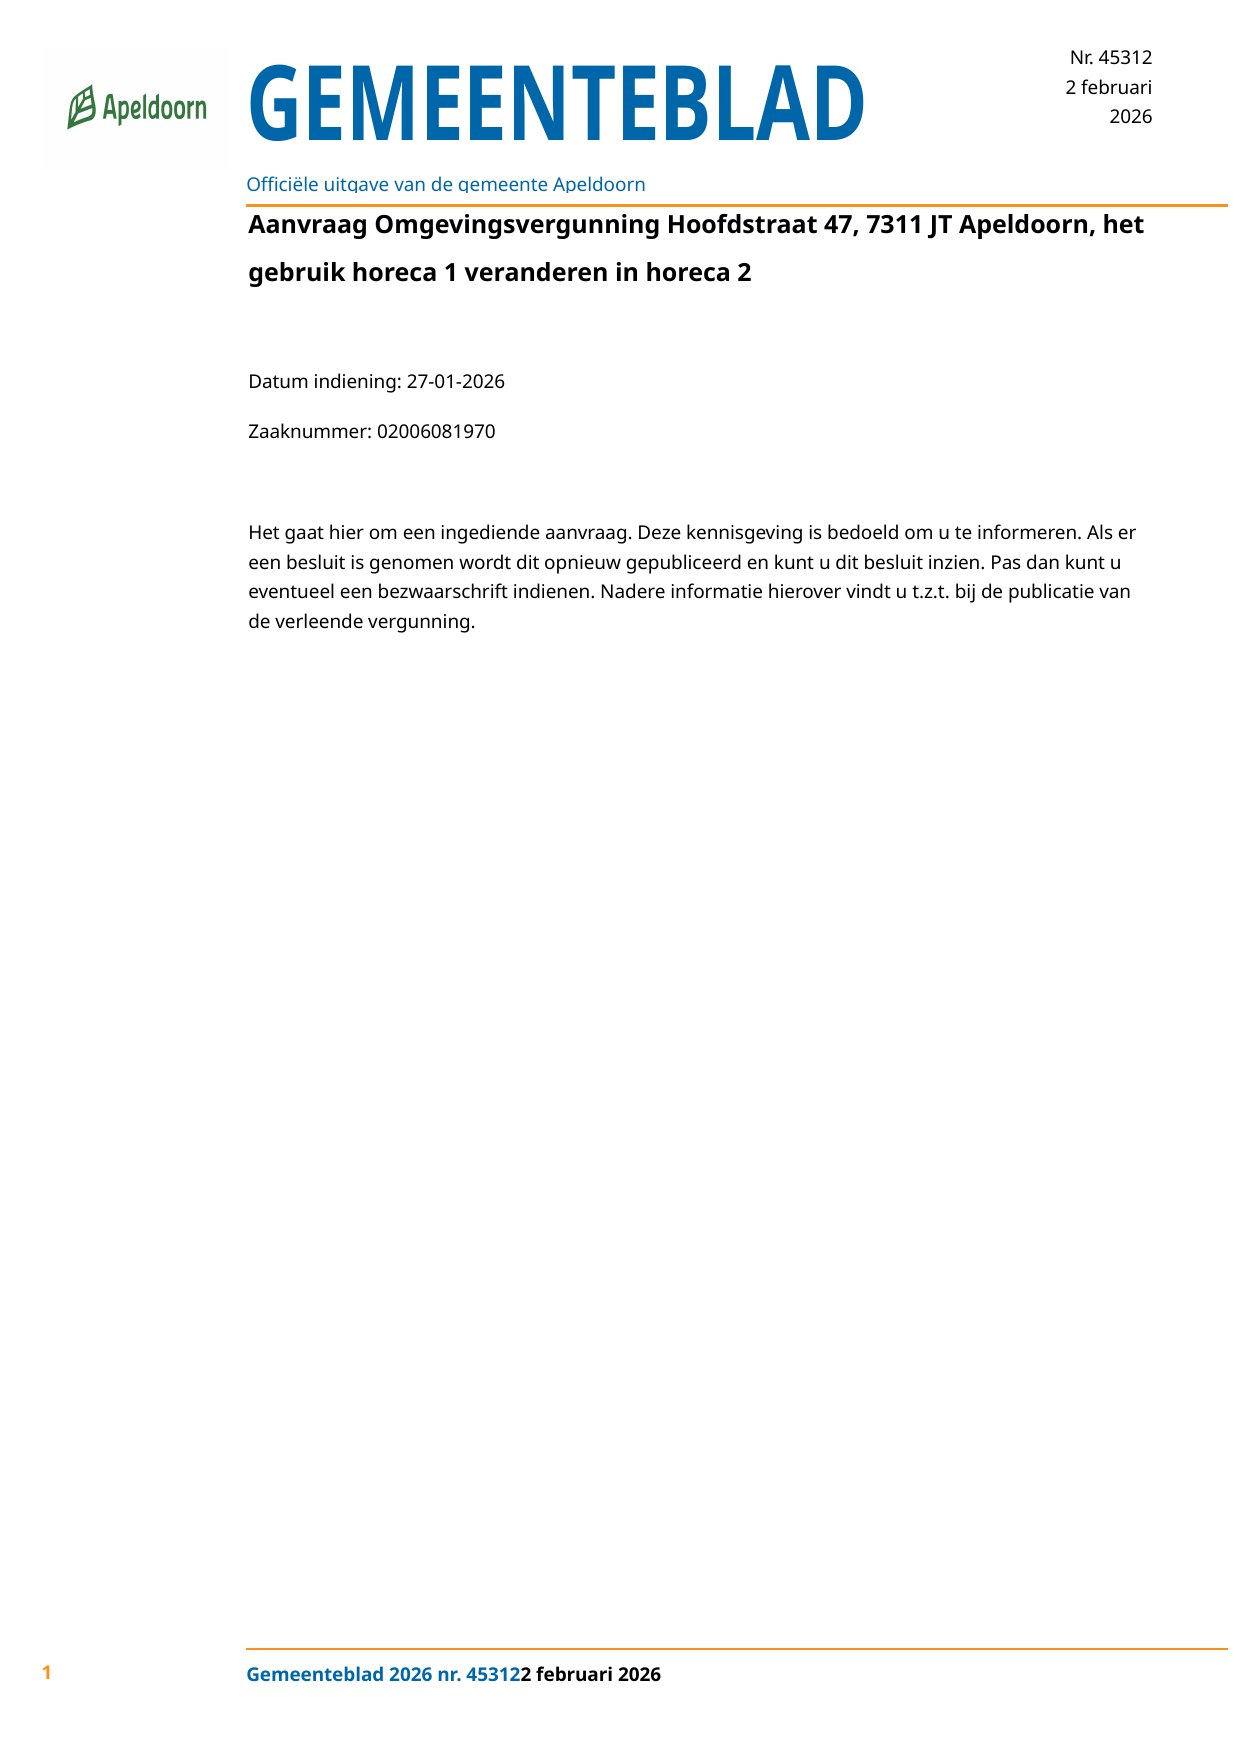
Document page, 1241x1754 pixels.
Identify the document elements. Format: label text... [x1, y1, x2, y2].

text Datum indiening: 27-01-2026 [248, 368, 1152, 394]
text Aanvraag Omgevingsvergunning Hoofdstraat 47, 7311 JT Apeldoorn, het gebruik horeca 1 veranderen in horeca 2 [248, 207, 1152, 288]
text Het gaat hier om een ingediende aanvraag. Deze kennisgeving is bedoeld om u te informeren. Als er een besluit is genomen wordt dit opnieuw gepubliceerd en kunt u dit besluit inzien. Pas dan kunt u eventueel een bezwaarschrift indienen. Nadere informatie hierover vindt u t.z.t. bij de publicatie van de verleende vergunning. [248, 519, 1152, 634]
text Zaaknummer: 02006081970 [248, 419, 1152, 444]
picture [41, 47, 231, 172]
